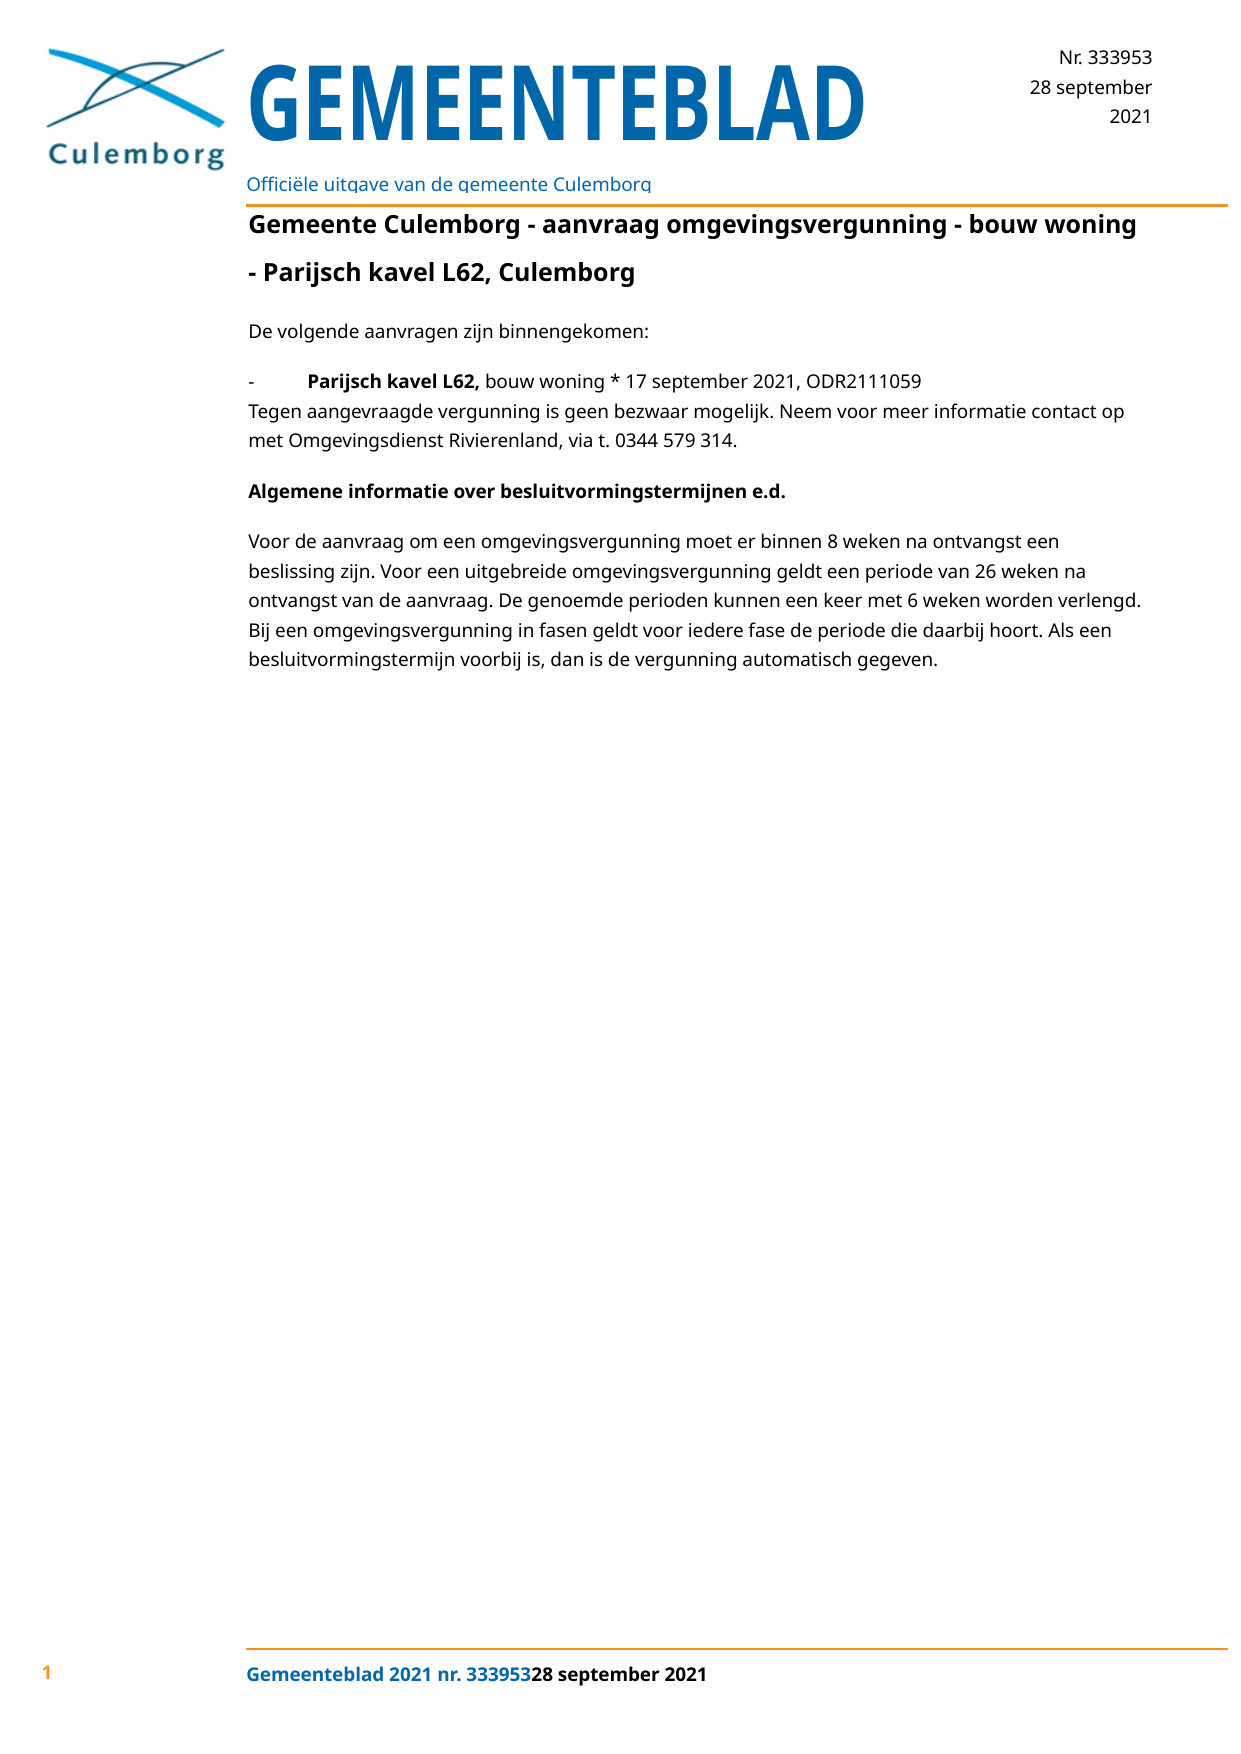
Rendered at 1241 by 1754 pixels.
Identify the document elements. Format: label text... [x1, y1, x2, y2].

text Tegen aangevraagde vergunning is geen bezwaar mogelijk. Neem voor meer informatie contact op met Omgevingsdienst Rivierenland, via t. 0344 579 314. [248, 398, 1152, 453]
list Parijsch kavel L62, bouw woning * 17 september 2021, ODR2111059 [248, 368, 1152, 394]
text Voor de aanvraag om een omgevingsvergunning moet er binnen 8 weken na ontvangst een beslissing zijn. Voor een uitgebreide omgevingsvergunning geldt een periode van 26 weken na ontvangst van de aanvraag. De genoemde perioden kunnen een keer met 6 weken worden verlengd. Bij een omgevingsvergunning in fasen geldt voor iedere fase de periode die daarbij hoort. Als een besluitvormingstermijn voorbij is, dan is de vergunning automatisch gegeven. [248, 528, 1152, 672]
text Gemeente Culemborg - aanvraag omgevingsvergunning - bouw woning - Parijsch kavel L62, Culemborg [248, 207, 1152, 288]
text De volgende aanvragen zijn binnengekomen: [248, 318, 1152, 344]
picture [41, 47, 231, 172]
text Algemene informatie over besluitvormingstermijnen e.d. [248, 478, 1152, 504]
